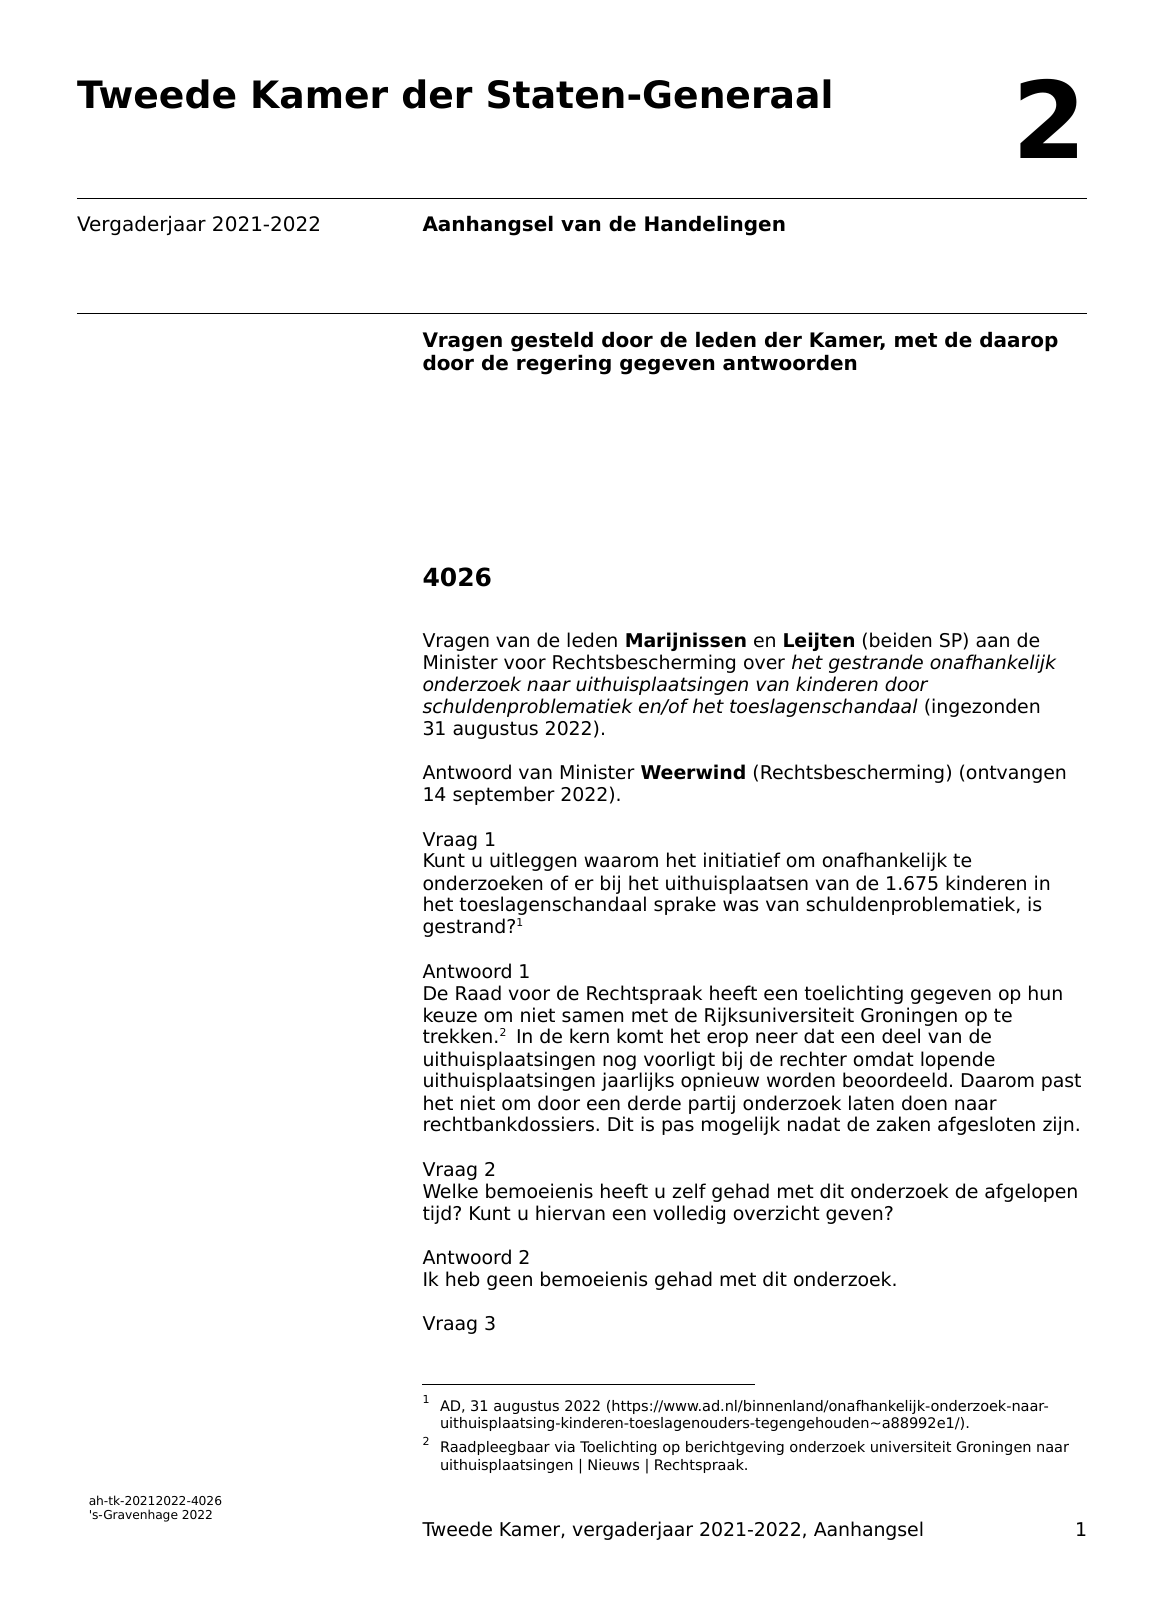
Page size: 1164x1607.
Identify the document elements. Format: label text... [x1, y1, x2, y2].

text Antwoord 1 [422, 961, 1087, 982]
text Antwoord 2 [422, 1247, 1087, 1269]
text De Raad voor de Rechtspraak heeft een toelichting gegeven op hun keuze om niet samen met de Rijksuniversiteit Groningen op te trekken. In de kern komt het erop neer dat een deel van de uithuisplaatsingen nog voorligt bij de rechter omdat lopende uithuisplaatsingen jaarlijks opnieuw worden beoordeeld. Daarom past het niet om door een derde partij onderzoek laten doen naar rechtbankdossiers. Dit is pas mogelijk nadat de zaken afgesloten zijn. [422, 982, 1087, 1136]
text Raadpleegbaar via Toelichting op berichtgeving onderzoek universiteit Groningen naar uithuisplaatsingen | Nieuws | Rechtspraak. [422, 1435, 1087, 1474]
text Welke bemoeienis heeft u zelf gehad met dit onderzoek de afgelopen tijd? Kunt u hiervan een volledig overzicht geven? [422, 1181, 1087, 1224]
text 's-Gravenhage 2022 [88, 1508, 323, 1522]
text Vraag 2 [422, 1158, 1087, 1181]
text Vraag 1 [422, 828, 1087, 850]
table_cell [77, 314, 422, 375]
table_header Tweede Kamer der Staten-Generaal [77, 59, 886, 198]
text 4026 [422, 563, 1087, 592]
text Vragen van de leden Marijnissen en Leijten (beiden SP) aan de Minister voor Rechtsbescherming over het gestrande onafhankelijk onderzoek naar uithuisplaatsingen van kinderen door schuldenproblematiek en/of het toeslagenschandaal (ingezonden 31 augustus 2022). [422, 630, 1087, 740]
table_cell Aanhangsel van de Handelingen [422, 199, 1087, 313]
text ah-tk-20212022-4026 [88, 1494, 323, 1508]
text Vraag 3 [422, 1313, 1087, 1335]
text AD, 31 augustus 2022 (https://www.ad.nl/binnenland/onafhankelijk-onderzoek-naar-uithuisplaatsing-kinderen-toeslagenouders-tegengehouden~a88992e1/). [422, 1393, 1087, 1432]
table_cell Vergaderjaar 2021-2022 [77, 199, 422, 313]
table_cell Vragen gesteld door de leden der Kamer, met de daarop door de regering gegeven antwoorden [422, 314, 1087, 375]
text Antwoord van Minister Weerwind (Rechtsbescherming) (ontvangen 14 september 2022). [422, 762, 1087, 806]
text Kunt u uitleggen waarom het initiatief om onafhankelijk te onderzoeken of er bij het uithuisplaatsen van de 1.675 kinderen in het toeslagenschandaal sprake was van schuldenproblematiek, is gestrand? [422, 850, 1087, 938]
text Ik heb geen bemoeienis gehad met dit onderzoek. [422, 1269, 1087, 1291]
table_header 2 [886, 59, 1087, 198]
